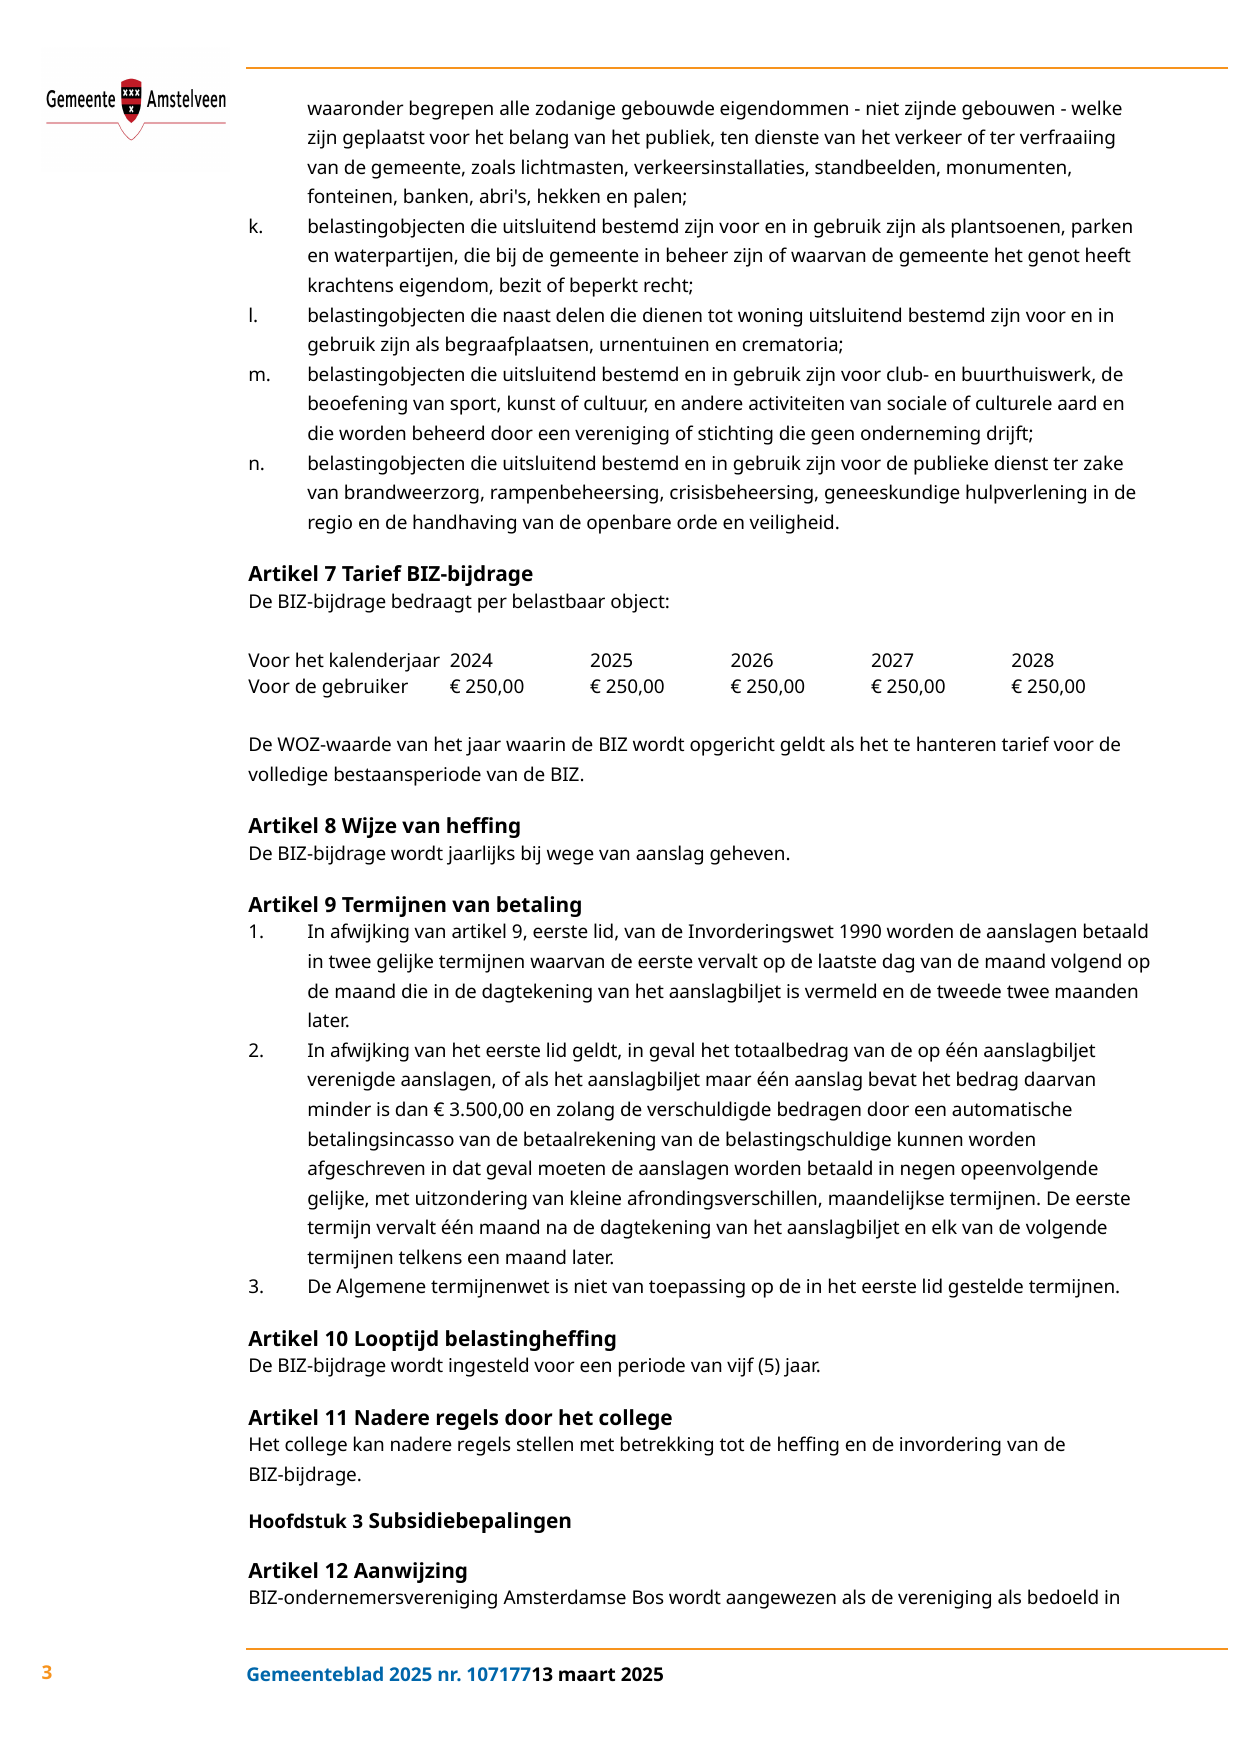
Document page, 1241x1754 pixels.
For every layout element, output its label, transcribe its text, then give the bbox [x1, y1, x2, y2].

text De WOZ-waarde van het jaar waarin de BIZ wordt opgericht geldt als het te hanteren tarief voor de volledige bestaansperiode van de BIZ. [248, 731, 1152, 787]
text Artikel 9 Termijnen van betaling [248, 890, 1152, 919]
list belastingobjecten die uitsluitend bestemd en in gebruik zijn voor de publieke dienst ter zake van brandweerzorg, rampenbeheersing, crisisbeheersing, geneeskundige hulpverlening in de regio en de handhaving van de openbare orde en veiligheid. [248, 450, 1152, 535]
list belastingobjecten die uitsluitend bestemd zijn voor en in gebruik zijn als plantsoenen, parken en waterpartijen, die bij de gemeente in beheer zijn of waarvan de gemeente het genot heeft krachtens eigendom, bezit of beperkt recht; [248, 213, 1152, 298]
list De Algemene termijnenwet is niet van toepassing op de in het eerste lid gestelde termijnen. [248, 1274, 1152, 1299]
table_cell € 250,00 [730, 673, 871, 698]
text Het college kan nadere regels stellen met betrekking tot de heffing en de invordering van de [248, 1431, 1152, 1457]
table_header 2028 [1011, 647, 1152, 673]
text Artikel 7 Tarief BIZ-bijdrage [248, 559, 1152, 588]
text Artikel 12 Aanwijzing [248, 1556, 1152, 1584]
table_header 2027 [871, 647, 1011, 673]
table_header 2026 [730, 647, 871, 673]
list waaronder begrepen alle zodanige gebouwde eigendommen - niet zijnde gebouwen - welke zijn geplaatst voor het belang van het publiek, ten dienste van het verkeer of ter verfraaiing van de gemeente, zoals lichtmasten, verkeersinstallaties, standbeelden, monumenten, fonteinen, banken, abri's, hekken en palen; [248, 95, 1152, 209]
table_header Voor het kalenderjaar [248, 647, 449, 673]
text Hoofdstuk 3 Subsidiebepalingen [248, 1507, 1152, 1535]
text Artikel 11 Nadere regels door het college [248, 1403, 1152, 1431]
table_cell € 250,00 [1011, 673, 1152, 698]
table_cell € 250,00 [450, 673, 590, 698]
list belastingobjecten die uitsluitend bestemd en in gebruik zijn voor club- en buurthuiswerk, de beoefening van sport, kunst of cultuur, en andere activiteiten van sociale of culturele aard en die worden beheerd door een vereniging of stichting die geen onderneming drijft; [248, 361, 1152, 446]
text De BIZ-bijdrage bedraagt per belastbaar object: [248, 588, 1152, 613]
text BIZ-ondernemersvereniging Amsterdamse Bos wordt aangewezen als de vereniging als bedoeld in [248, 1584, 1152, 1610]
text De BIZ-bijdrage wordt ingesteld voor een periode van vijf (5) jaar. [248, 1352, 1152, 1378]
table_cell Voor de gebruiker [248, 673, 449, 698]
picture [41, 47, 231, 172]
text BIZ-bijdrage. [248, 1461, 1152, 1487]
text Artikel 8 Wijze van heffing [248, 811, 1152, 840]
list In afwijking van het eerste lid geldt, in geval het totaalbedrag van de op één aanslagbiljet verenigde aanslagen, of als het aanslagbiljet maar één aanslag bevat het bedrag daarvan minder is dan € 3.500,00 en zolang de verschuldigde bedragen door een automatische betalingsincasso van de betaalrekening van de belastingschuldige kunnen worden afgeschreven in dat geval moeten de aanslagen worden betaald in negen opeenvolgende gelijke, met uitzondering van kleine afrondingsverschillen, maandelijkse termijnen. De eerste termijn vervalt één maand na de dagtekening van het aanslagbiljet en elk van de volgende termijnen telkens een maand later. [248, 1037, 1152, 1270]
text Artikel 10 Looptijd belastingheffing [248, 1324, 1152, 1352]
text De BIZ-bijdrage wordt jaarlijks bij wege van aanslag geheven. [248, 840, 1152, 866]
table_header 2025 [590, 647, 730, 673]
table_cell € 250,00 [590, 673, 730, 698]
table_header 2024 [450, 647, 590, 673]
list In afwijking van artikel 9, eerste lid, van de Invorderingswet 1990 worden de aanslagen betaald in twee gelijke termijnen waarvan de eerste vervalt op de laatste dag van de maand volgend op de maand die in de dagtekening van het aanslagbiljet is vermeld en de tweede twee maanden later. [248, 919, 1152, 1033]
list belastingobjecten die naast delen die dienen tot woning uitsluitend bestemd zijn voor en in gebruik zijn als begraafplaatsen, urnentuinen en crematoria; [248, 302, 1152, 357]
table_cell € 250,00 [871, 673, 1011, 698]
